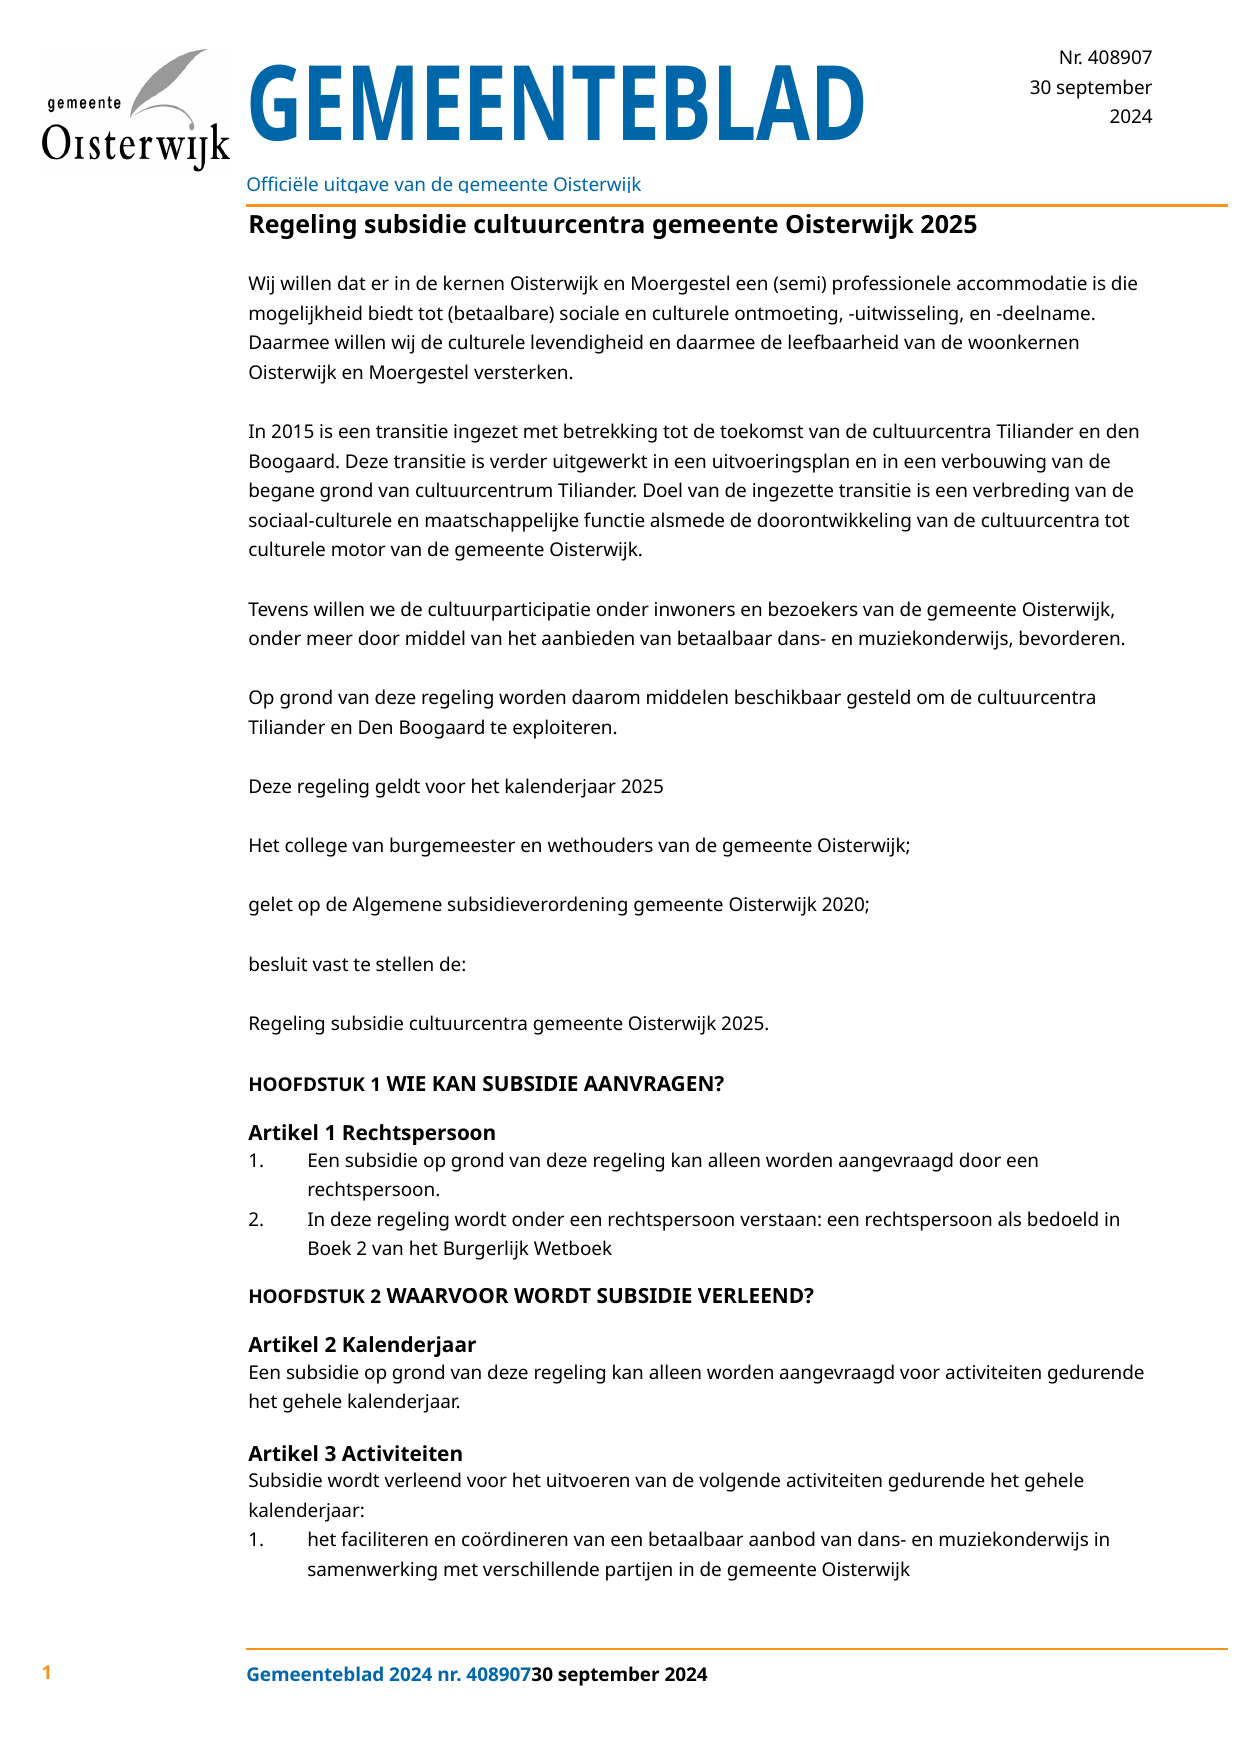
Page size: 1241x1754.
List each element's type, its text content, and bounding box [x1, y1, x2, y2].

text Een subsidie op grond van deze regeling kan alleen worden aangevraagd voor activiteiten gedurende het gehele kalenderjaar. [248, 1359, 1152, 1414]
text Artikel 3 Activiteiten [248, 1439, 1152, 1467]
text HOOFDSTUK 2 WAARVOOR WORDT SUBSIDIE VERLEEND? [248, 1281, 1152, 1309]
text gelet op de Algemene subsidieverordening gemeente Oisterwijk 2020; [248, 892, 1152, 917]
text Regeling subsidie cultuurcentra gemeente Oisterwijk 2025 [248, 207, 1152, 241]
text Artikel 2 Kalenderjaar [248, 1330, 1152, 1359]
text Artikel 1 Rechtspersoon [248, 1118, 1152, 1147]
picture [41, 47, 231, 172]
text Op grond van deze regeling worden daarom middelen beschikbaar gesteld om de cultuurcentra Tiliander en Den Boogaard te exploiteren. [248, 684, 1152, 740]
list In deze regeling wordt onder een rechtspersoon verstaan: een rechtspersoon als bedoeld in Boek 2 van het Burgerlijk Wetboek [248, 1206, 1152, 1261]
text Tevens willen we de cultuurparticipatie onder inwoners en bezoekers van de gemeente Oisterwijk, onder meer door middel van het aanbieden van betaalbaar dans- en muziekonderwijs, bevorderen. [248, 596, 1152, 651]
text Wij willen dat er in de kernen Oisterwijk en Moergestel een (semi) professionele accommodatie is die mogelijkheid biedt tot (betaalbare) sociale en culturele ontmoeting, -uitwisseling, en -deelname. Daarmee willen wij de culturele levendigheid en daarmee de leefbaarheid van de woonkernen Oisterwijk en Moergestel versterken. [248, 270, 1152, 385]
text Subsidie wordt verleend voor het uitvoeren van de volgende activiteiten gedurende het gehele kalenderjaar: [248, 1467, 1152, 1523]
text Deze regeling geldt voor het kalenderjaar 2025 [248, 773, 1152, 799]
text HOOFDSTUK 1 WIE KAN SUBSIDIE AANVRAGEN? [248, 1069, 1152, 1097]
text In 2015 is een transitie ingezet met betrekking tot de toekomst van de cultuurcentra Tiliander en den Boogaard. Deze transitie is verder uitgewerkt in een uitvoeringsplan en in een verbouwing van de begane grond van cultuurcentrum Tiliander. Doel van de ingezette transitie is een verbreding van de sociaal-culturele en maatschappelijke functie alsmede de doorontwikkeling van de cultuurcentra tot culturele motor van de gemeente Oisterwijk. [248, 418, 1152, 562]
list het faciliteren en coördineren van een betaalbaar aanbod van dans- en muziekonderwijs in samenwerking met verschillende partijen in de gemeente Oisterwijk [248, 1526, 1152, 1582]
list Een subsidie op grond van deze regeling kan alleen worden aangevraagd door een rechtspersoon. [248, 1147, 1152, 1202]
text besluit vast te stellen de: [248, 951, 1152, 976]
text Het college van burgemeester en wethouders van de gemeente Oisterwijk; [248, 832, 1152, 858]
text Regeling subsidie cultuurcentra gemeente Oisterwijk 2025. [248, 1010, 1152, 1036]
